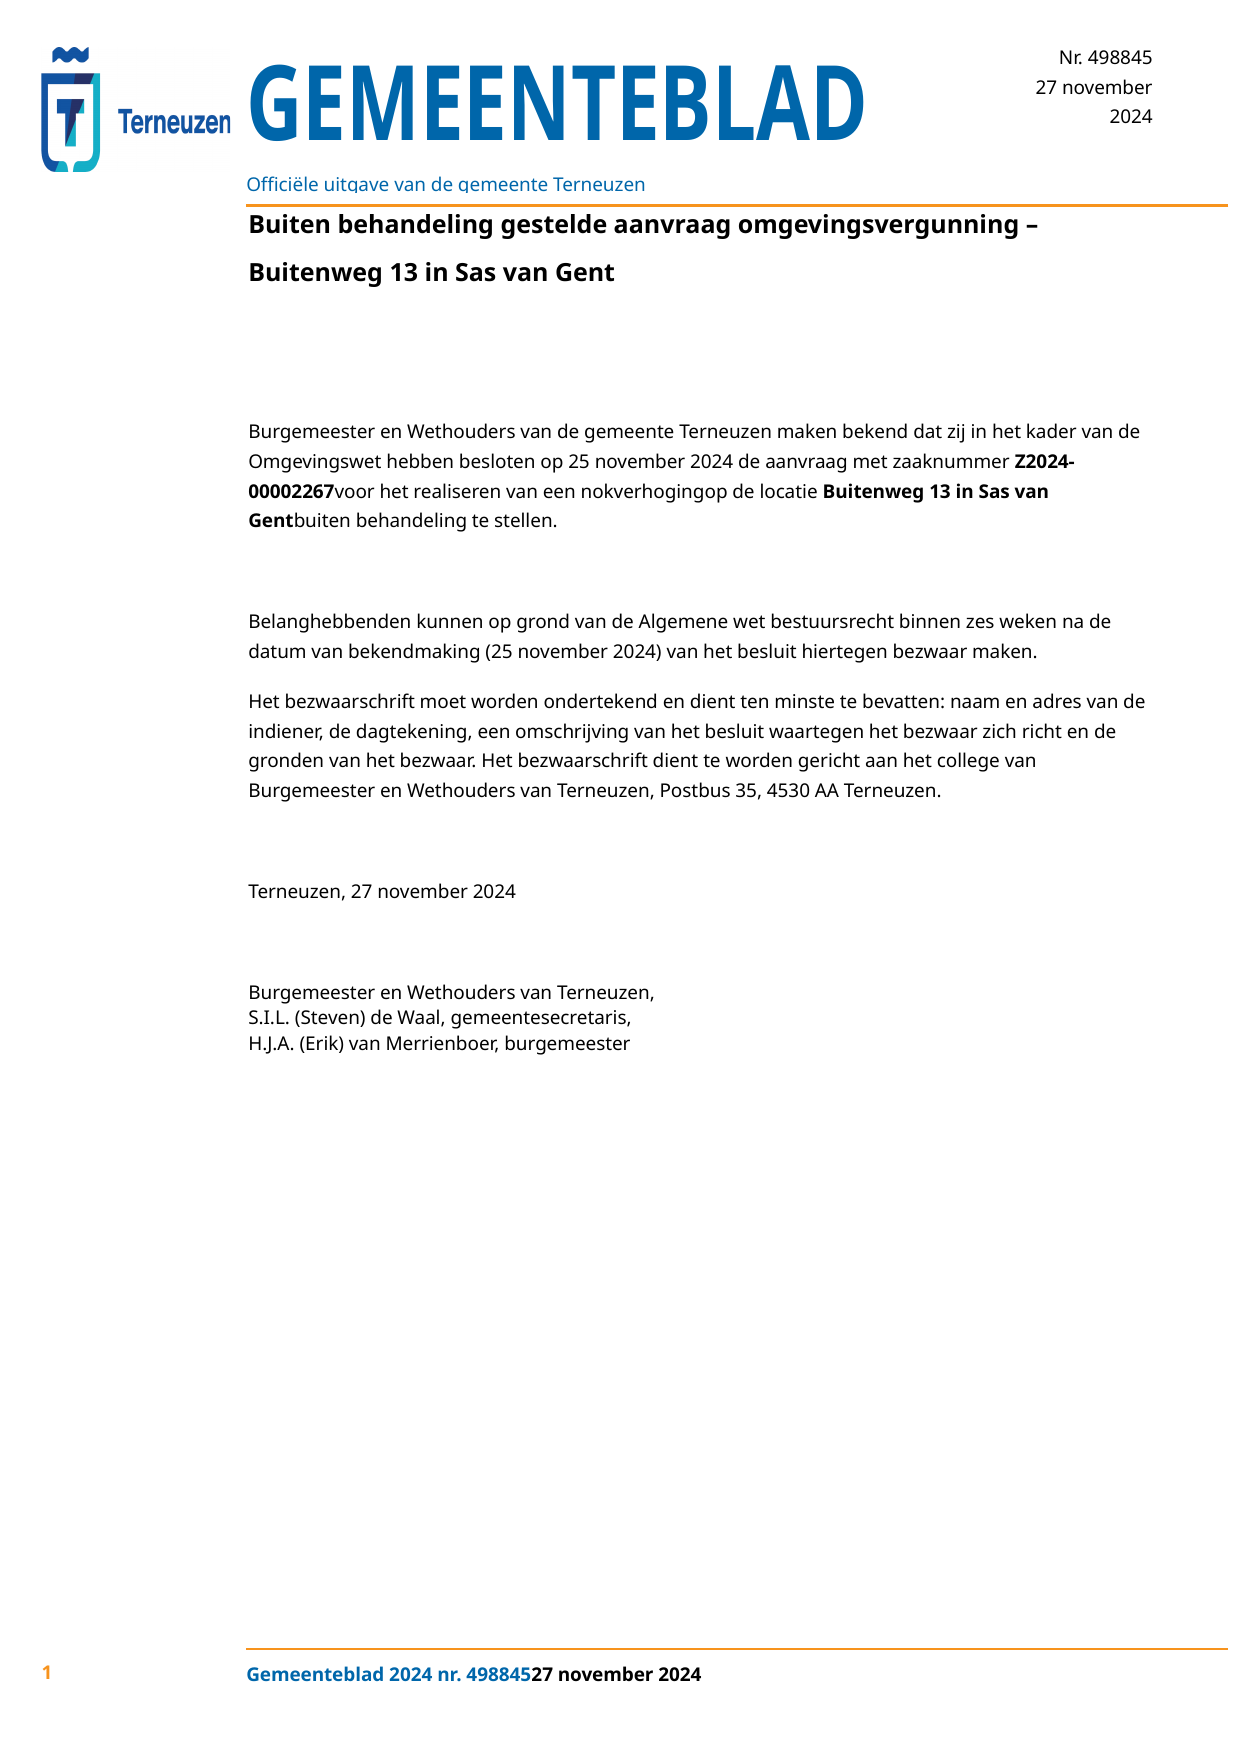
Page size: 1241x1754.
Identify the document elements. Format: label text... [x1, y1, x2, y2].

picture [41, 47, 231, 172]
text Terneuzen, 27 november 2024 [248, 878, 1152, 904]
table_cell [837, 1005, 1152, 1030]
text Het bezwaarschrift moet worden ondertekend en dient ten minste te bevatten: naam en adres van de indiener, de dagtekening, een omschrijving van het besluit waartegen het bezwaar zich richt en de gronden van het bezwaar. Het bezwaarschrift dient te worden gericht aan het college van Burgemeester en Wethouders van Terneuzen, Postbus 35, 4530 AA Terneuzen. [248, 688, 1152, 803]
table_header Burgemeester en Wethouders van Terneuzen, [248, 979, 1152, 1004]
table_cell H.J.A. (Erik) van Merrienboer, burgemeester [248, 1030, 1152, 1056]
table_cell S.I.L. (Steven) de Waal, gemeentesecretaris, [248, 1005, 837, 1030]
text Burgemeester en Wethouders van de gemeente Terneuzen maken bekend dat zij in het kader van de Omgevingswet hebben besloten op 25 november 2024 de aanvraag met zaaknummer Z2024-00002267voor het realiseren van een nokverhogingop de locatie Buitenweg 13 in Sas van Gentbuiten behandeling te stellen. [248, 419, 1152, 533]
text Buiten behandeling gestelde aanvraag omgevingsvergunning – Buitenweg 13 in Sas van Gent [248, 207, 1152, 288]
text Belanghebbenden kunnen op grond van de Algemene wet bestuursrecht binnen zes weken na de datum van bekendmaking (25 november 2024) van het besluit hiertegen bezwaar maken. [248, 608, 1152, 664]
